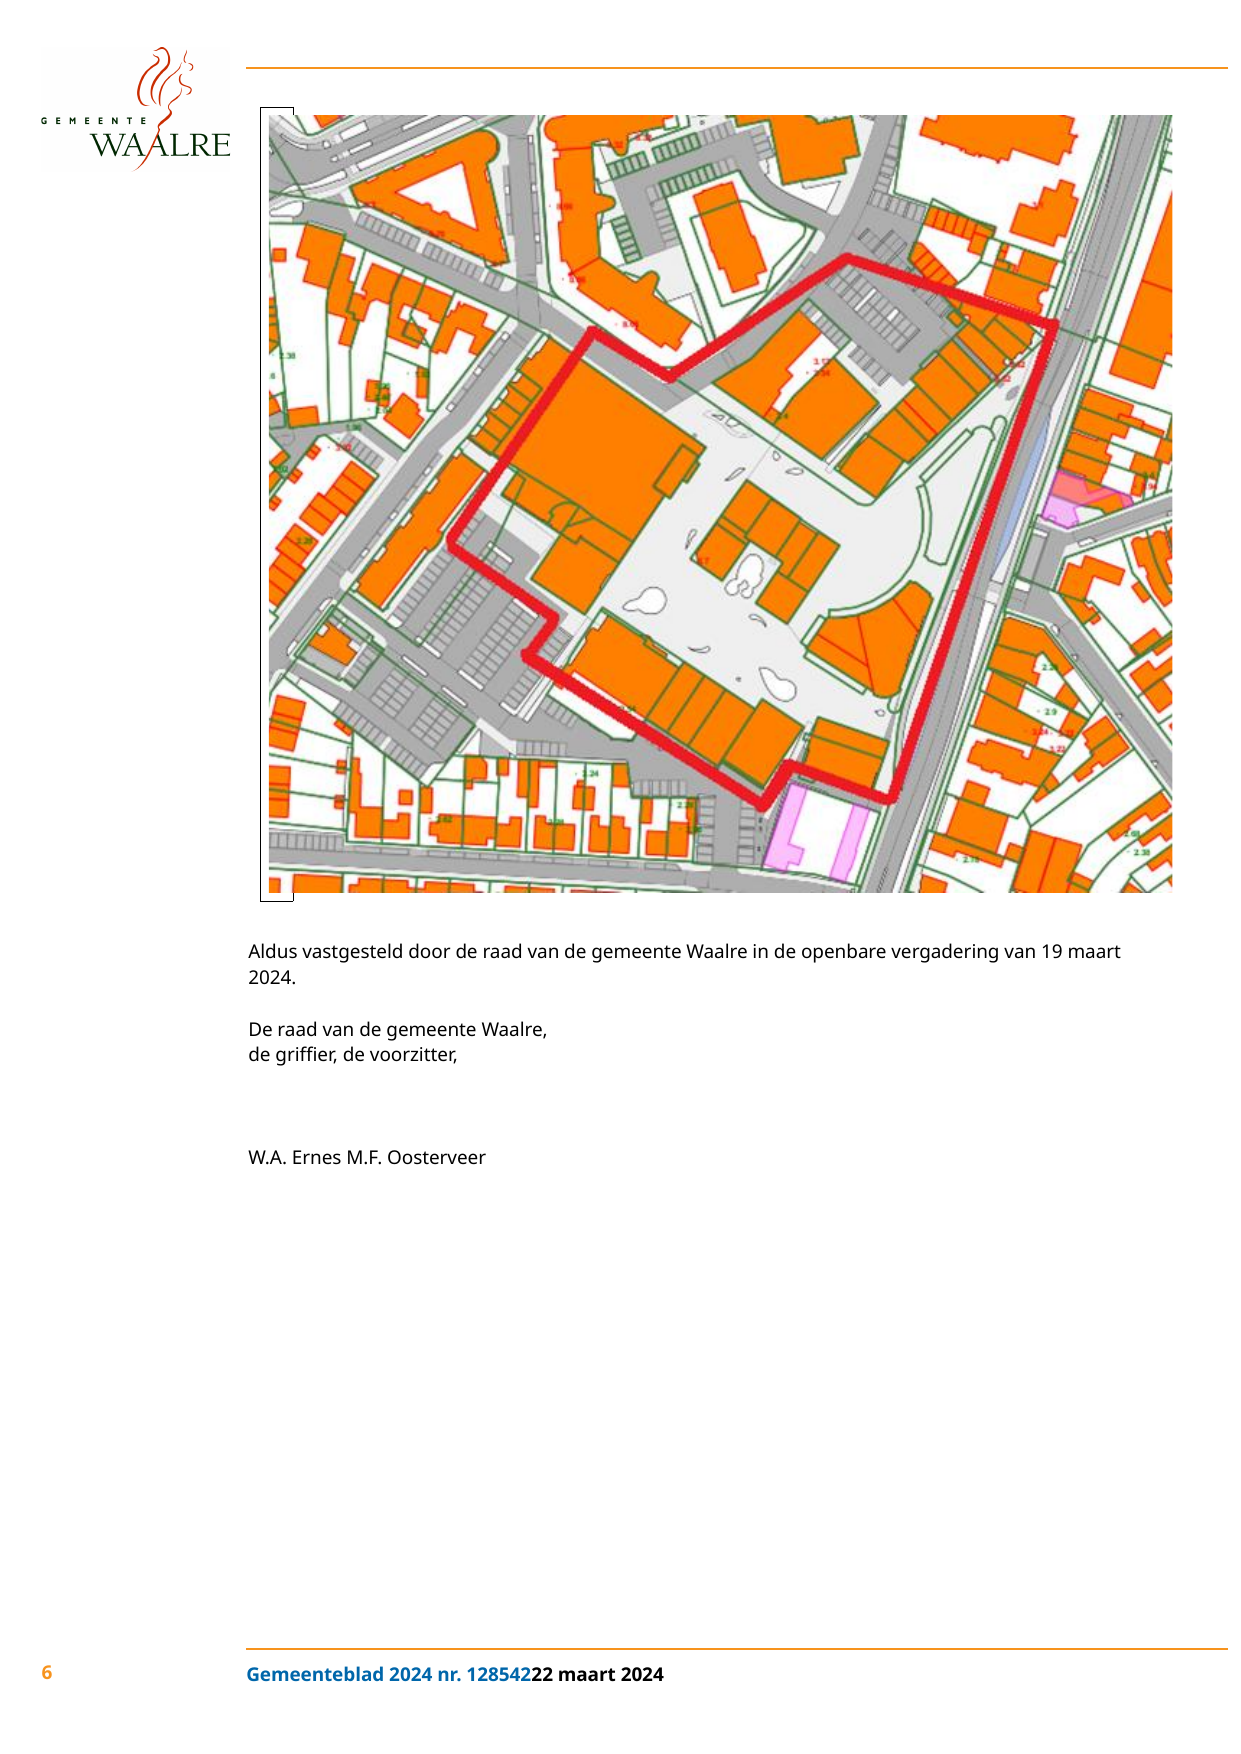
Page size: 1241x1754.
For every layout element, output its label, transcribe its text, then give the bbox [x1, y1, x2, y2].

picture [41, 47, 231, 172]
text de griffier, de voorzitter, [248, 1042, 1152, 1067]
picture [268, 115, 1173, 893]
text Aldus vastgesteld door de raad van de gemeente Waalre in de openbare vergadering van 19 maart 2024. [248, 939, 1152, 990]
text De raad van de gemeente Waalre, [248, 1016, 1152, 1042]
text W.A. Ernes M.F. Oosterveer [248, 1144, 1152, 1170]
